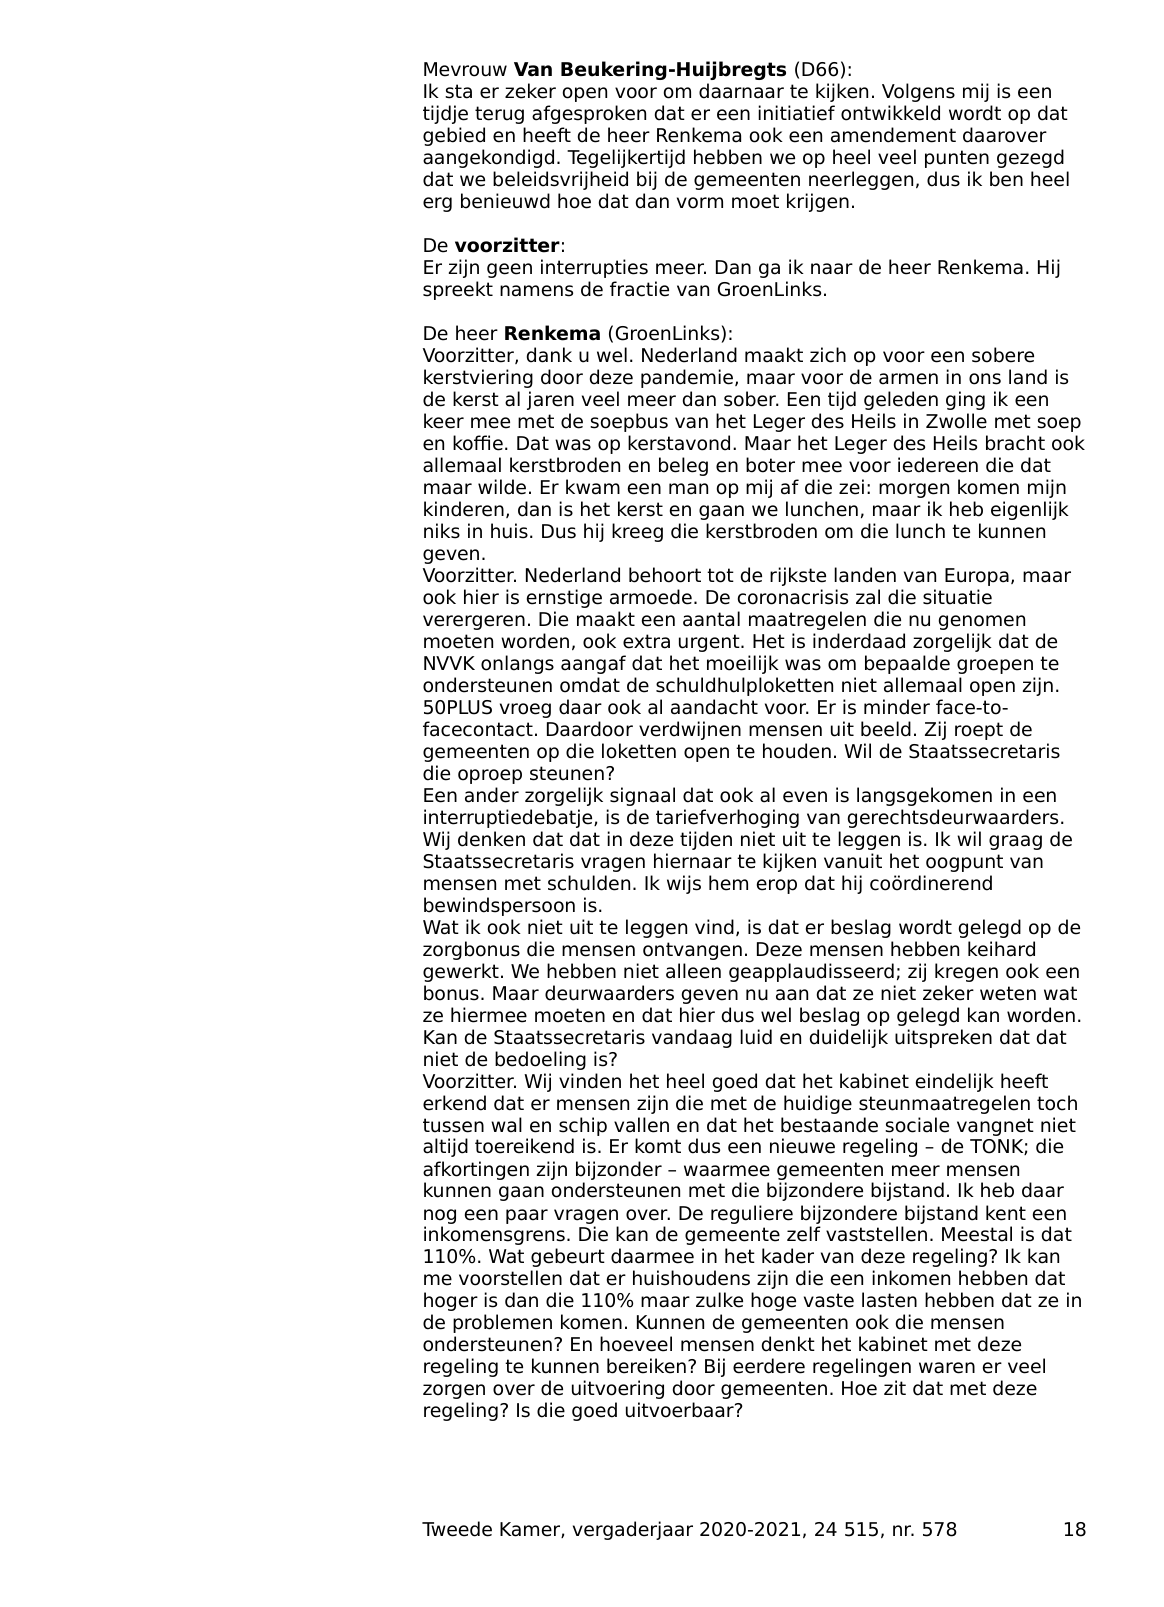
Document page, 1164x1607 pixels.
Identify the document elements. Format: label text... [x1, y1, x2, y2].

text Wat ik ook niet uit te leggen vind, is dat er beslag wordt gelegd op de zorgbonus die mensen ontvangen. Deze mensen hebben keihard gewerkt. We hebben niet alleen geapplaudisseerd; zij kregen ook een bonus. Maar deurwaarders geven nu aan dat ze niet zeker weten wat ze hiermee moeten en dat hier dus wel beslag op gelegd kan worden. Kan de Staatssecretaris vandaag luid en duidelijk uitspreken dat dat niet de bedoeling is? [422, 917, 1087, 1071]
text Ik sta er zeker open voor om daarnaar te kijken. Volgens mij is een tijdje terug afgesproken dat er een initiatief ontwikkeld wordt op dat gebied en heeft de heer Renkema ook een amendement daarover aangekondigd. Tegelijkertijd hebben we op heel veel punten gezegd dat we beleidsvrijheid bij de gemeenten neerleggen, dus ik ben heel erg benieuwd hoe dat dan vorm moet krijgen. [422, 81, 1087, 213]
text Er zijn geen interrupties meer. Dan ga ik naar de heer Renkema. Hij spreekt namens de fractie van GroenLinks. [422, 257, 1087, 301]
text Een ander zorgelijk signaal dat ook al even is langsgekomen in een interruptiedebatje, is de tariefverhoging van gerechtsdeurwaarders. Wij denken dat dat in deze tijden niet uit te leggen is. Ik wil graag de Staatssecretaris vragen hiernaar te kijken vanuit het oogpunt van mensen met schulden. Ik wijs hem erop dat hij coördinerend bewindspersoon is. [422, 785, 1087, 917]
text Voorzitter. Nederland behoort tot de rijkste landen van Europa, maar ook hier is ernstige armoede. De coronacrisis zal die situatie verergeren. Die maakt een aantal maatregelen die nu genomen moeten worden, ook extra urgent. Het is inderdaad zorgelijk dat de NVVK onlangs aangaf dat het moeilijk was om bepaalde groepen te ondersteunen omdat de schuldhulploketten niet allemaal open zijn. 50PLUS vroeg daar ook al aandacht voor. Er is minder face-to-facecontact. Daardoor verdwijnen mensen uit beeld. Zij roept de gemeenten op die loketten open te houden. Wil de Staatssecretaris die oproep steunen? [422, 565, 1087, 785]
text De voorzitter: [422, 235, 1087, 257]
text Voorzitter, dank u wel. Nederland maakt zich op voor een sobere kerstviering door deze pandemie, maar voor de armen in ons land is de kerst al jaren veel meer dan sober. Een tijd geleden ging ik een keer mee met de soepbus van het Leger des Heils in Zwolle met soep en koffie. Dat was op kerstavond. Maar het Leger des Heils bracht ook allemaal kerstbroden en beleg en boter mee voor iedereen die dat maar wilde. Er kwam een man op mij af die zei: morgen komen mijn kinderen, dan is het kerst en gaan we lunchen, maar ik heb eigenlijk niks in huis. Dus hij kreeg die kerstbroden om die lunch te kunnen geven. [422, 345, 1087, 565]
text De heer Renkema (GroenLinks): [422, 323, 1087, 345]
text Mevrouw Van Beukering-Huijbregts (D66): [422, 59, 1087, 81]
text Voorzitter. Wij vinden het heel goed dat het kabinet eindelijk heeft erkend dat er mensen zijn die met de huidige steunmaatregelen toch tussen wal en schip vallen en dat het bestaande sociale vangnet niet altijd toereikend is. Er komt dus een nieuwe regeling – de TONK; die afkortingen zijn bijzonder – waarmee gemeenten meer mensen kunnen gaan ondersteunen met die bijzondere bijstand. Ik heb daar nog een paar vragen over. De reguliere bijzondere bijstand kent een inkomensgrens. Die kan de gemeente zelf vaststellen. Meestal is dat 110%. Wat gebeurt daarmee in het kader van deze regeling? Ik kan me voorstellen dat er huishoudens zijn die een inkomen hebben dat hoger is dan die 110% maar zulke hoge vaste lasten hebben dat ze in de problemen komen. Kunnen de gemeenten ook die mensen ondersteunen? En hoeveel mensen denkt het kabinet met deze regeling te kunnen bereiken? Bij eerdere regelingen waren er veel zorgen over de uitvoering door gemeenten. Hoe zit dat met deze regeling? Is die goed uitvoerbaar? [422, 1071, 1087, 1422]
